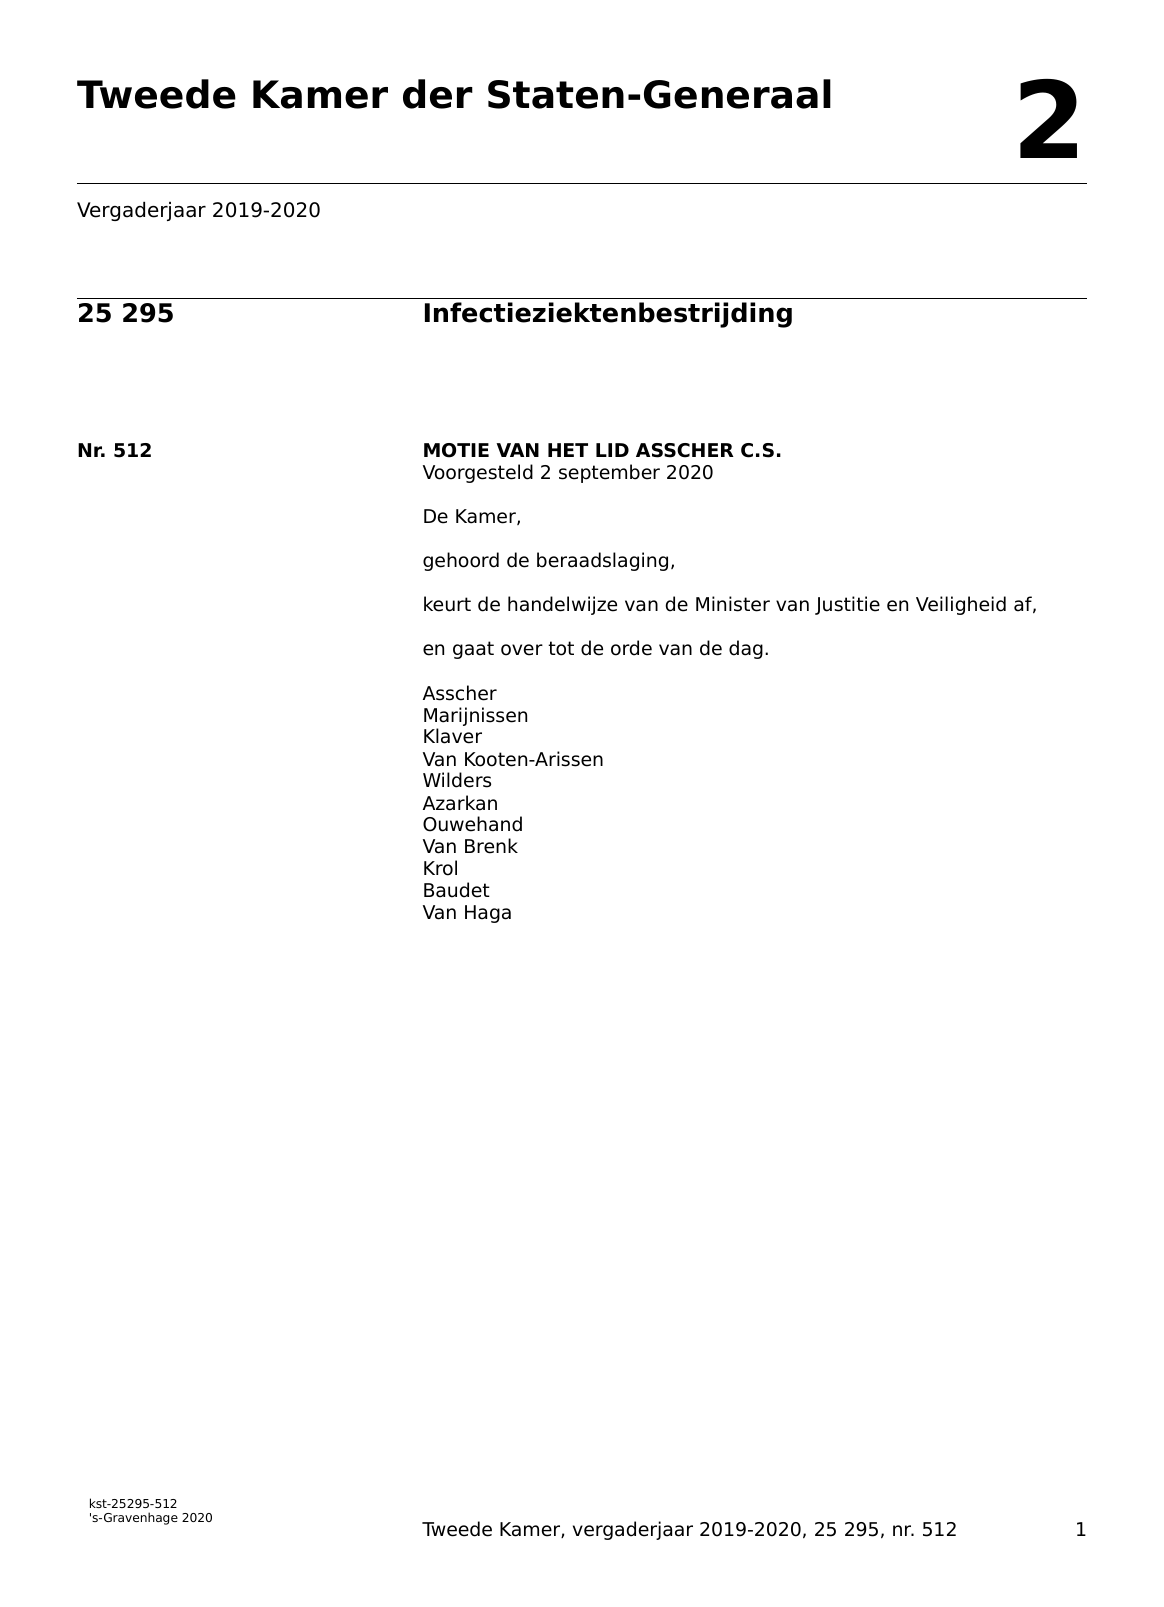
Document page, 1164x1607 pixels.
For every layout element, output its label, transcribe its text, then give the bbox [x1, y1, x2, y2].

text en gaat over tot de orde van de dag. [422, 638, 1087, 660]
text Klaver [422, 726, 1087, 748]
subtitle 25 295 Infectieziektenbestrijding [77, 299, 1087, 329]
text Wilders [422, 770, 1087, 792]
subtitle Nr. 512 MOTIE VAN HET LID ASSCHER C.S. [77, 440, 1087, 462]
table_header Tweede Kamer der Staten-Generaal [77, 59, 886, 183]
text 's-Gravenhage 2020 [88, 1511, 323, 1525]
text Azarkan [422, 792, 1087, 814]
text Asscher [422, 682, 1087, 704]
text Van Brenk [422, 836, 1087, 858]
text Baudet [422, 880, 1087, 902]
text Ouwehand [422, 814, 1087, 836]
text kst-25295-512 [88, 1497, 323, 1511]
text Van Haga [422, 902, 1087, 924]
text De Kamer, [422, 506, 1087, 528]
text Krol [422, 858, 1087, 880]
table_cell Vergaderjaar 2019-2020 [77, 184, 1087, 298]
text keurt de handelwijze van de Minister van Justitie en Veiligheid af, [422, 594, 1087, 616]
text gehoord de beraadslaging, [422, 550, 1087, 572]
table_header 2 [886, 59, 1087, 183]
text Van Kooten-Arissen [422, 748, 1087, 770]
text Marijnissen [422, 704, 1087, 726]
text Voorgesteld 2 september 2020 [422, 462, 1087, 484]
